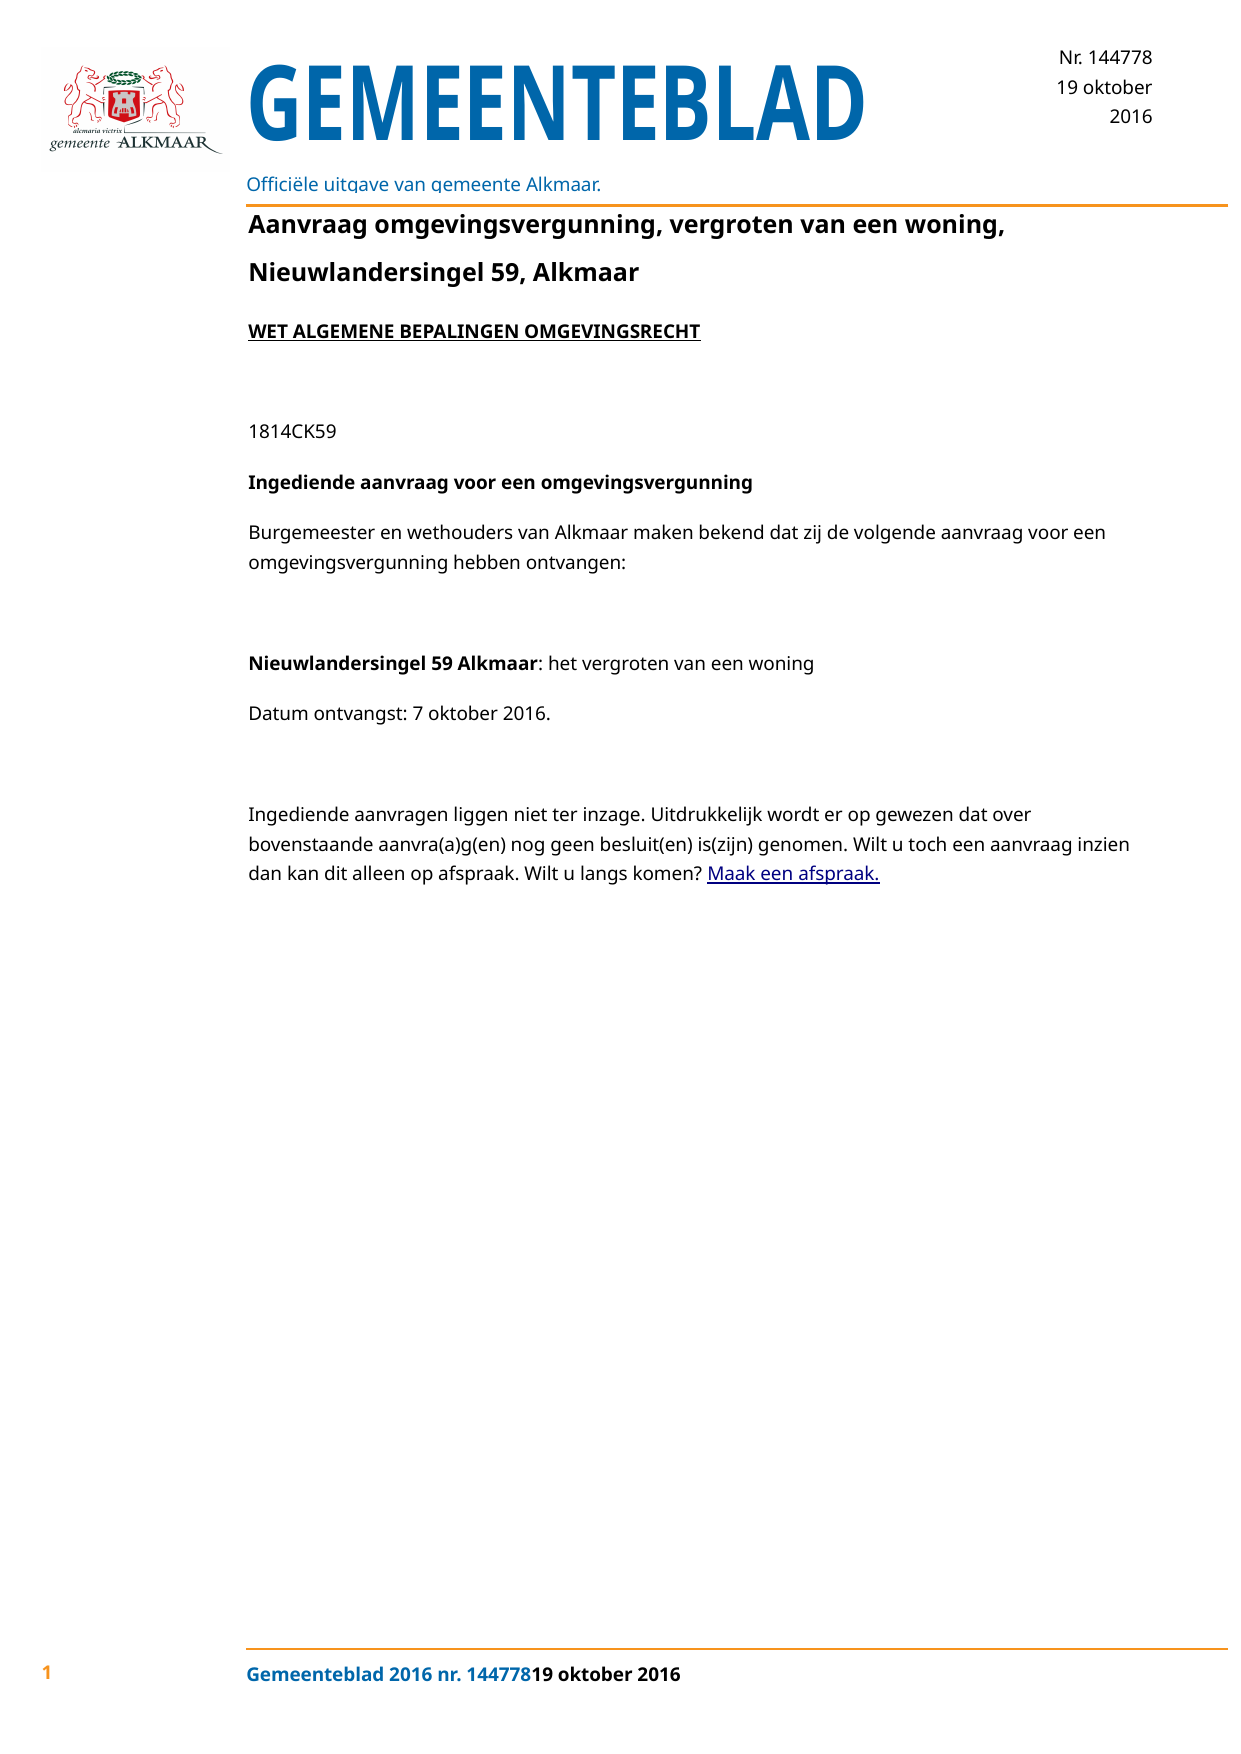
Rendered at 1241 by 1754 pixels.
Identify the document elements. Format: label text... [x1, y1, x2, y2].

text Ingediende aanvraag voor een omgevingsvergunning [248, 469, 1152, 495]
text WET ALGEMENE BEPALINGEN OMGEVINGSRECHT [248, 318, 1152, 344]
text Datum ontvangst: 7 oktober 2016. [248, 700, 1152, 726]
text Nieuwlandersingel 59 Alkmaar: het vergroten van een woning [248, 650, 1152, 676]
text Aanvraag omgevingsvergunning, vergroten van een woning, Nieuwlandersingel 59, Alkmaar [248, 207, 1152, 288]
text 1814CK59 [248, 419, 1152, 444]
text Ingediende aanvragen liggen niet ter inzage. Uitdrukkelijk wordt er op gewezen dat over bovenstaande aanvra(a)g(en) nog geen besluit(en) is(zijn) genomen. Wilt u toch een aanvraag inzien dan kan dit alleen op afspraak. Wilt u langs komen? Maak een afspraak. [248, 801, 1152, 886]
text Burgemeester en wethouders van Alkmaar maken bekend dat zij de volgende aanvraag voor een omgevingsvergunning hebben ontvangen: [248, 519, 1152, 575]
picture [41, 47, 231, 172]
